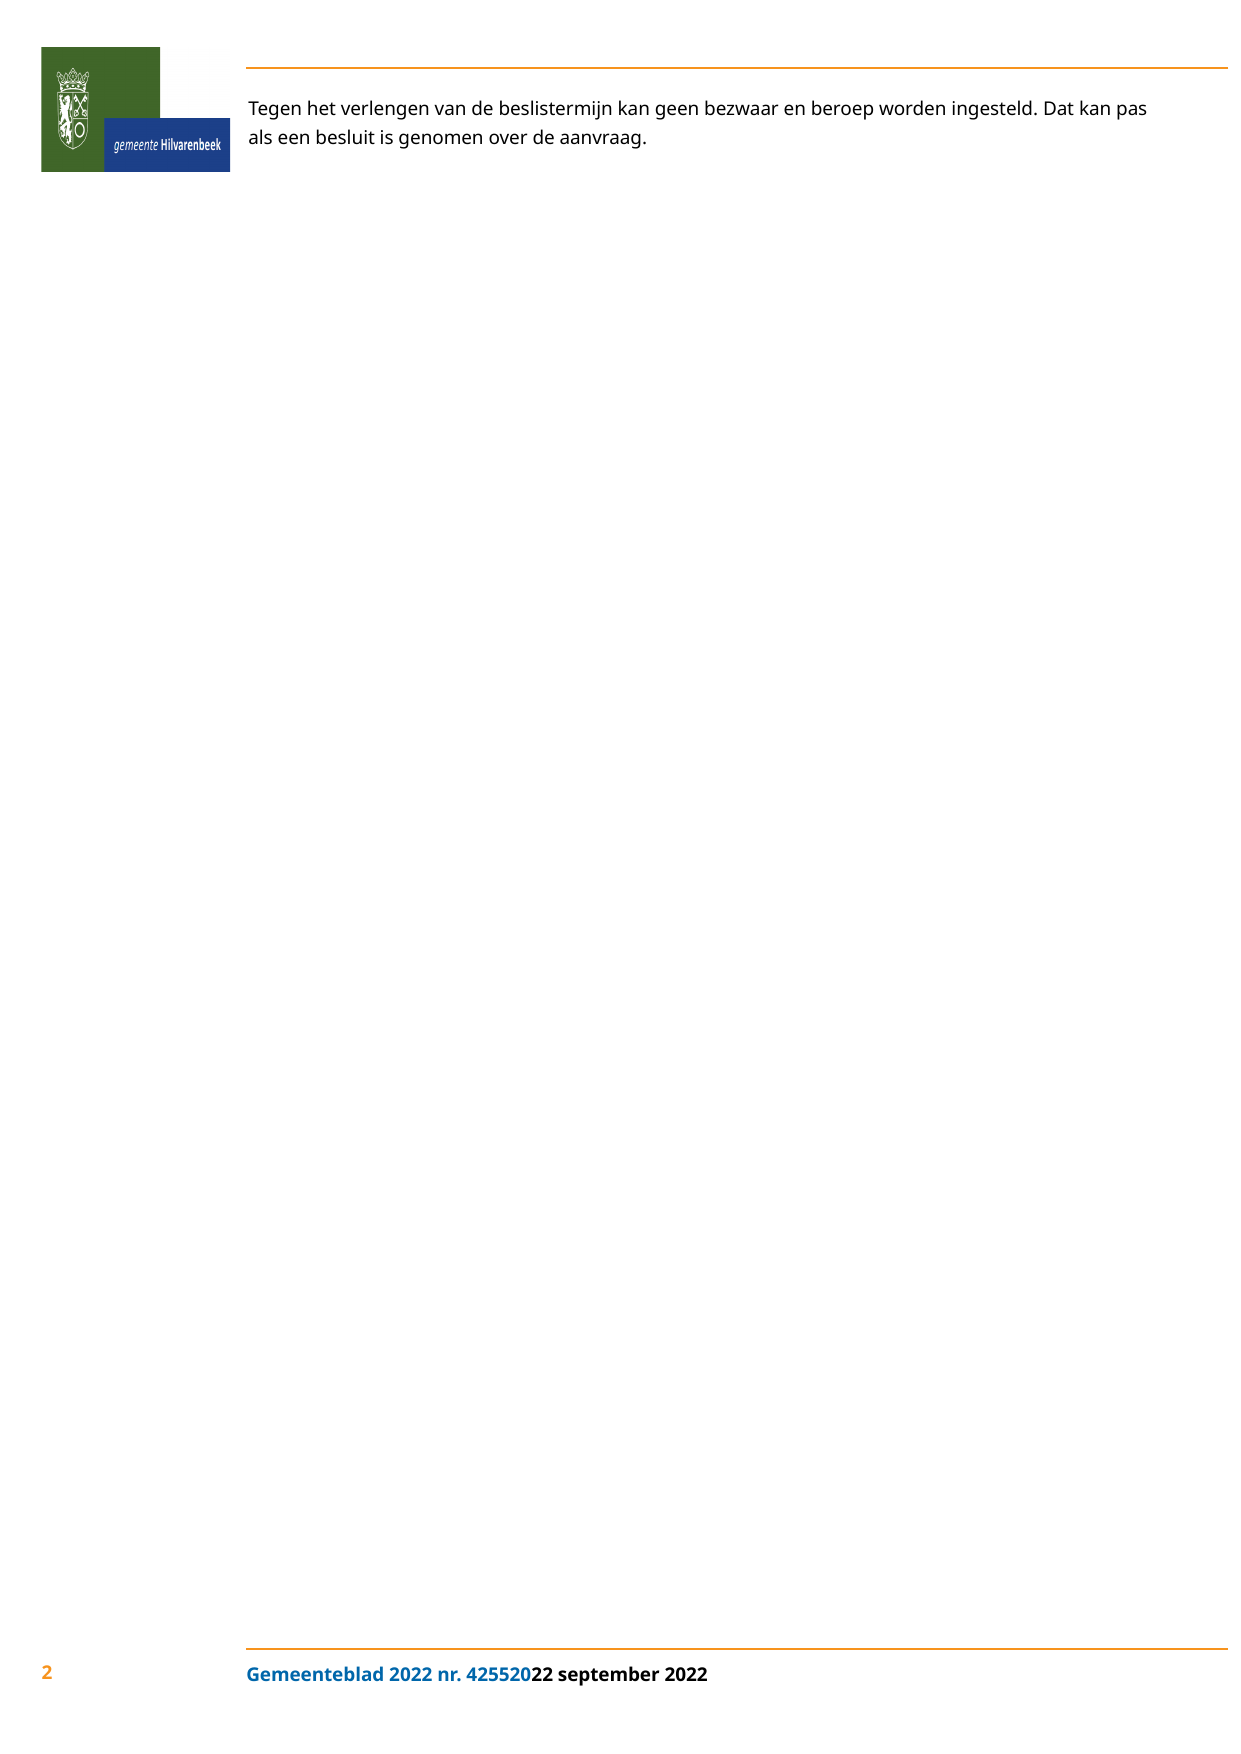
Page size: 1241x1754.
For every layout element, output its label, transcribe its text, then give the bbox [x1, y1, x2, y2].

text Tegen het verlengen van de beslistermijn kan geen bezwaar en beroep worden ingesteld. Dat kan pas als een besluit is genomen over de aanvraag. [248, 95, 1152, 150]
picture [41, 47, 231, 172]
